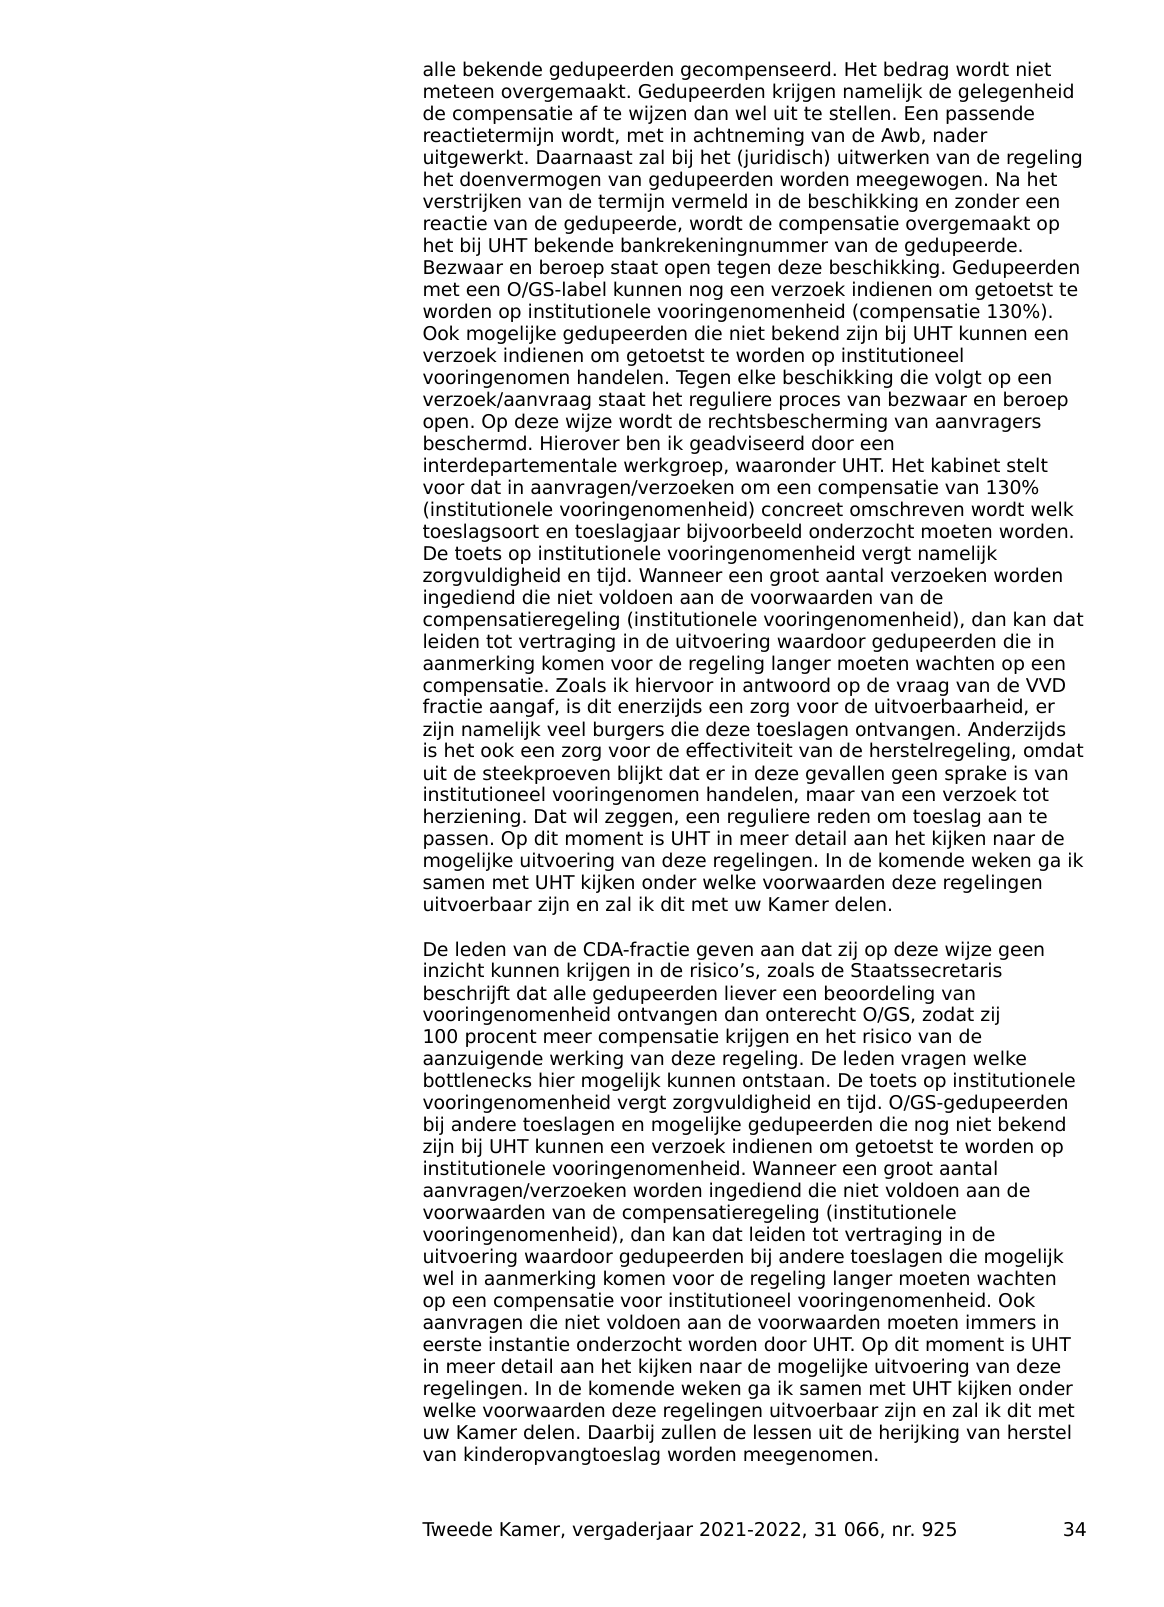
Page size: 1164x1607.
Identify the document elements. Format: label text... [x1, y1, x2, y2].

text De leden van de CDA-fractie geven aan dat zij op deze wijze geen inzicht kunnen krijgen in de risico’s, zoals de Staatssecretaris beschrijft dat alle gedupeerden liever een beoordeling van vooringenomenheid ontvangen dan onterecht O/GS, zodat zij 100 procent meer compensatie krijgen en het risico van de aanzuigende werking van deze regeling. De leden vragen welke bottlenecks hier mogelijk kunnen ontstaan. De toets op institutionele vooringenomenheid vergt zorgvuldigheid en tijd. O/GS-gedupeerden bij andere toeslagen en mogelijke gedupeerden die nog niet bekend zijn bij UHT kunnen een verzoek indienen om getoetst te worden op institutionele vooringenomenheid. Wanneer een groot aantal aanvragen/verzoeken worden ingediend die niet voldoen aan de voorwaarden van de compensatieregeling (institutionele vooringenomenheid), dan kan dat leiden tot vertraging in de uitvoering waardoor gedupeerden bij andere toeslagen die mogelijk wel in aanmerking komen voor de regeling langer moeten wachten op een compensatie voor institutioneel vooringenomenheid. Ook aanvragen die niet voldoen aan de voorwaarden moeten immers in eerste instantie onderzocht worden door UHT. Op dit moment is UHT in meer detail aan het kijken naar de mogelijke uitvoering van deze regelingen. In de komende weken ga ik samen met UHT kijken onder welke voorwaarden deze regelingen uitvoerbaar zijn en zal ik dit met uw Kamer delen. Daarbij zullen de lessen uit de herijking van herstel van kinderopvangtoeslag worden meegenomen. [422, 938, 1087, 1466]
text alle bekende gedupeerden gecompenseerd. Het bedrag wordt niet meteen overgemaakt. Gedupeerden krijgen namelijk de gelegenheid de compensatie af te wijzen dan wel uit te stellen. Een passende reactietermijn wordt, met in achtneming van de Awb, nader uitgewerkt. Daarnaast zal bij het (juridisch) uitwerken van de regeling het doenvermogen van gedupeerden worden meegewogen. Na het verstrijken van de termijn vermeld in de beschikking en zonder een reactie van de gedupeerde, wordt de compensatie overgemaakt op het bij UHT bekende bankrekeningnummer van de gedupeerde. Bezwaar en beroep staat open tegen deze beschikking. Gedupeerden met een O/GS-label kunnen nog een verzoek indienen om getoetst te worden op institutionele vooringenomenheid (compensatie 130%). Ook mogelijke gedupeerden die niet bekend zijn bij UHT kunnen een verzoek indienen om getoetst te worden op institutioneel vooringenomen handelen. Tegen elke beschikking die volgt op een verzoek/aanvraag staat het reguliere proces van bezwaar en beroep open. Op deze wijze wordt de rechtsbescherming van aanvragers beschermd. Hierover ben ik geadviseerd door een interdepartementale werkgroep, waaronder UHT. Het kabinet stelt voor dat in aanvragen/verzoeken om een compensatie van 130% (institutionele vooringenomenheid) concreet omschreven wordt welk toeslagsoort en toeslagjaar bijvoorbeeld onderzocht moeten worden. De toets op institutionele vooringenomenheid vergt namelijk zorgvuldigheid en tijd. Wanneer een groot aantal verzoeken worden ingediend die niet voldoen aan de voorwaarden van de compensatieregeling (institutionele vooringenomenheid), dan kan dat leiden tot vertraging in de uitvoering waardoor gedupeerden die in aanmerking komen voor de regeling langer moeten wachten op een compensatie. Zoals ik hiervoor in antwoord op de vraag van de VVD fractie aangaf, is dit enerzijds een zorg voor de uitvoerbaarheid, er zijn namelijk veel burgers die deze toeslagen ontvangen. Anderzijds is het ook een zorg voor de effectiviteit van de herstelregeling, omdat uit de steekproeven blijkt dat er in deze gevallen geen sprake is van institutioneel vooringenomen handelen, maar van een verzoek tot herziening. Dat wil zeggen, een reguliere reden om toeslag aan te passen. Op dit moment is UHT in meer detail aan het kijken naar de mogelijke uitvoering van deze regelingen. In de komende weken ga ik samen met UHT kijken onder welke voorwaarden deze regelingen uitvoerbaar zijn en zal ik dit met uw Kamer delen. [422, 59, 1087, 916]
